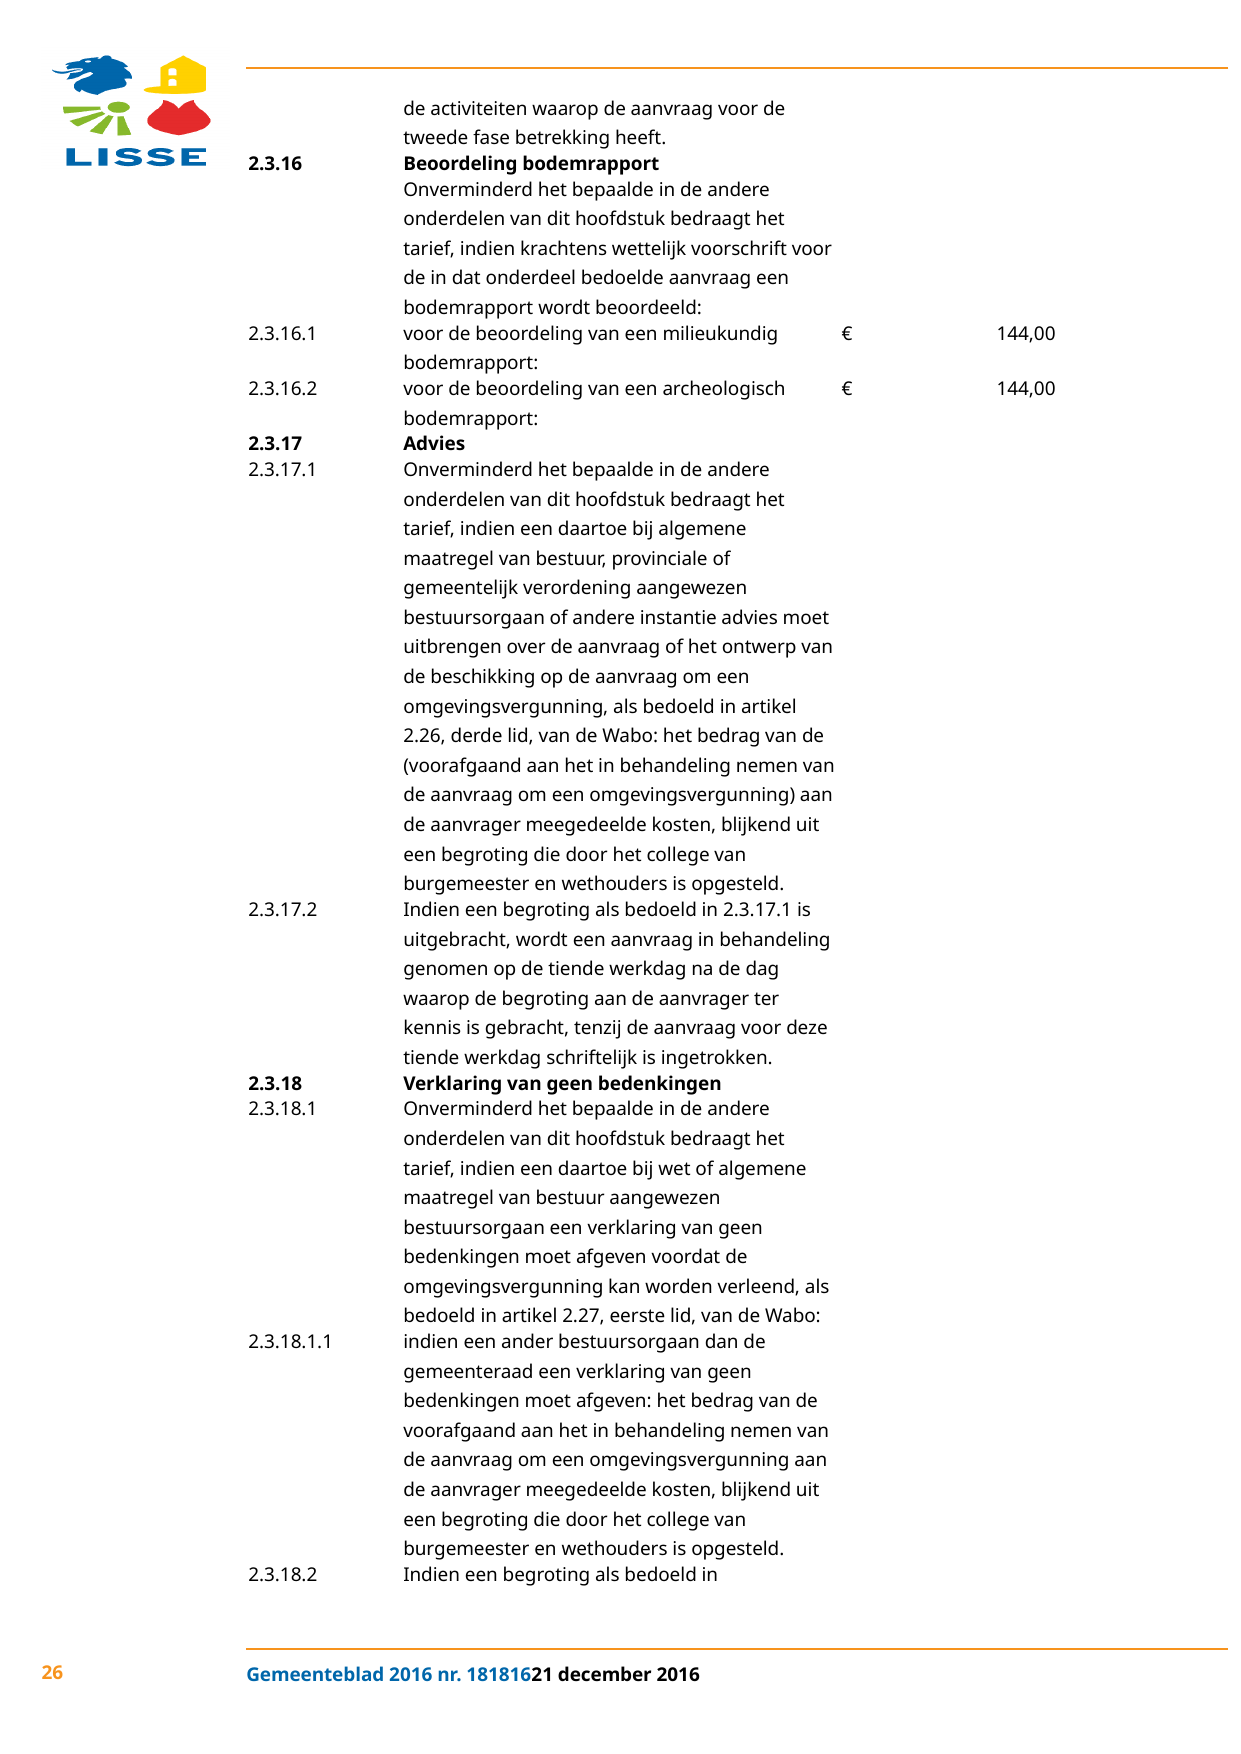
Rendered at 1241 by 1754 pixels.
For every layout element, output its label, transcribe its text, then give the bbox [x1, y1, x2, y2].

table_cell [841, 1070, 996, 1096]
table_cell [841, 150, 996, 176]
table_cell € [841, 375, 996, 431]
table_cell [996, 1561, 1152, 1587]
table_cell [996, 1070, 1152, 1096]
table_cell 2.3.16.1 [248, 320, 403, 375]
table_cell [841, 95, 996, 150]
table_cell Onverminderd het bepaalde in de andere onderdelen van dit hoofdstuk bedraagt het tarief, indien een daartoe bij algemene maatregel van bestuur, provinciale of gemeentelijk verordening aangewezen bestuursorgaan of andere instantie advies moet uitbrengen over de aanvraag of het ontwerp van de beschikking op de aanvraag om een omgevingsvergunning, als bedoeld in artikel 2.26, derde lid, van de Wabo: het bedrag van de (voorafgaand aan het in behandeling nemen van de aanvraag om een omgevingsvergunning) aan de aanvrager meegedeelde kosten, blijkend uit een begroting die door het college van burgemeester en wethouders is opgesteld. [403, 456, 841, 896]
table_cell 2.3.17.2 [248, 896, 403, 1070]
table_cell [996, 176, 1152, 320]
table_cell 2.3.16 [248, 150, 403, 176]
table_cell Beoordeling bodemrapport [403, 150, 841, 176]
table_cell 2.3.17 [248, 431, 403, 456]
table_cell 2.3.16.2 [248, 375, 403, 431]
table_cell [841, 176, 996, 320]
table_cell Verklaring van geen bedenkingen [403, 1070, 841, 1096]
table_cell Indien een begroting als bedoeld in 2.3.17.1 is uitgebracht, wordt een aanvraag in behandeling genomen op de tiende werkdag na de dag waarop de begroting aan de aanvrager ter kennis is gebracht, tenzij de aanvraag voor deze tiende werkdag schriftelijk is ingetrokken. [403, 896, 841, 1070]
table_cell voor de beoordeling van een archeologisch bodemrapport: [403, 375, 841, 431]
table_cell 2.3.18 [248, 1070, 403, 1096]
table_cell [996, 431, 1152, 456]
table_cell 144,00 [996, 320, 1152, 375]
table_cell 2.3.18.2 [248, 1561, 403, 1587]
table_cell [841, 1096, 996, 1328]
table_cell Onverminderd het bepaalde in de andere onderdelen van dit hoofdstuk bedraagt het tarief, indien krachtens wettelijk voorschrift voor de in dat onderdeel bedoelde aanvraag een bodemrapport wordt beoordeeld: [403, 176, 841, 320]
table_cell Advies [403, 431, 841, 456]
picture [41, 47, 231, 172]
table_cell [248, 95, 403, 150]
table_cell [996, 1096, 1152, 1328]
table_cell voor de beoordeling van een milieukundig bodemrapport: [403, 320, 841, 375]
table_cell 2.3.17.1 [248, 456, 403, 896]
table_cell [841, 896, 996, 1070]
table_cell 2.3.18.1 [248, 1096, 403, 1328]
table_cell [996, 896, 1152, 1070]
table_cell € [841, 320, 996, 375]
table_cell 144,00 [996, 375, 1152, 431]
table_cell 2.3.18.1.1 [248, 1328, 403, 1561]
table_cell de activiteiten waarop de aanvraag voor de tweede fase betrekking heeft. [403, 95, 841, 150]
table_cell Onverminderd het bepaalde in de andere onderdelen van dit hoofdstuk bedraagt het tarief, indien een daartoe bij wet of algemene maatregel van bestuur aangewezen bestuursorgaan een verklaring van geen bedenkingen moet afgeven voordat de omgevingsvergunning kan worden verleend, als bedoeld in artikel 2.27, eerste lid, van de Wabo: [403, 1096, 841, 1328]
table_cell [996, 456, 1152, 896]
table_cell [248, 176, 403, 320]
table_cell [841, 1328, 996, 1561]
table_cell Indien een begroting als bedoeld in [403, 1561, 841, 1587]
table_cell [996, 1328, 1152, 1561]
table_cell indien een ander bestuursorgaan dan de gemeenteraad een verklaring van geen bedenkingen moet afgeven: het bedrag van de voorafgaand aan het in behandeling nemen van de aanvraag om een omgevingsvergunning aan de aanvrager meegedeelde kosten, blijkend uit een begroting die door het college van burgemeester en wethouders is opgesteld. [403, 1328, 841, 1561]
table_cell [841, 1561, 996, 1587]
table_cell [996, 150, 1152, 176]
table_cell [841, 431, 996, 456]
table_cell [841, 456, 996, 896]
table_cell [996, 95, 1152, 150]
